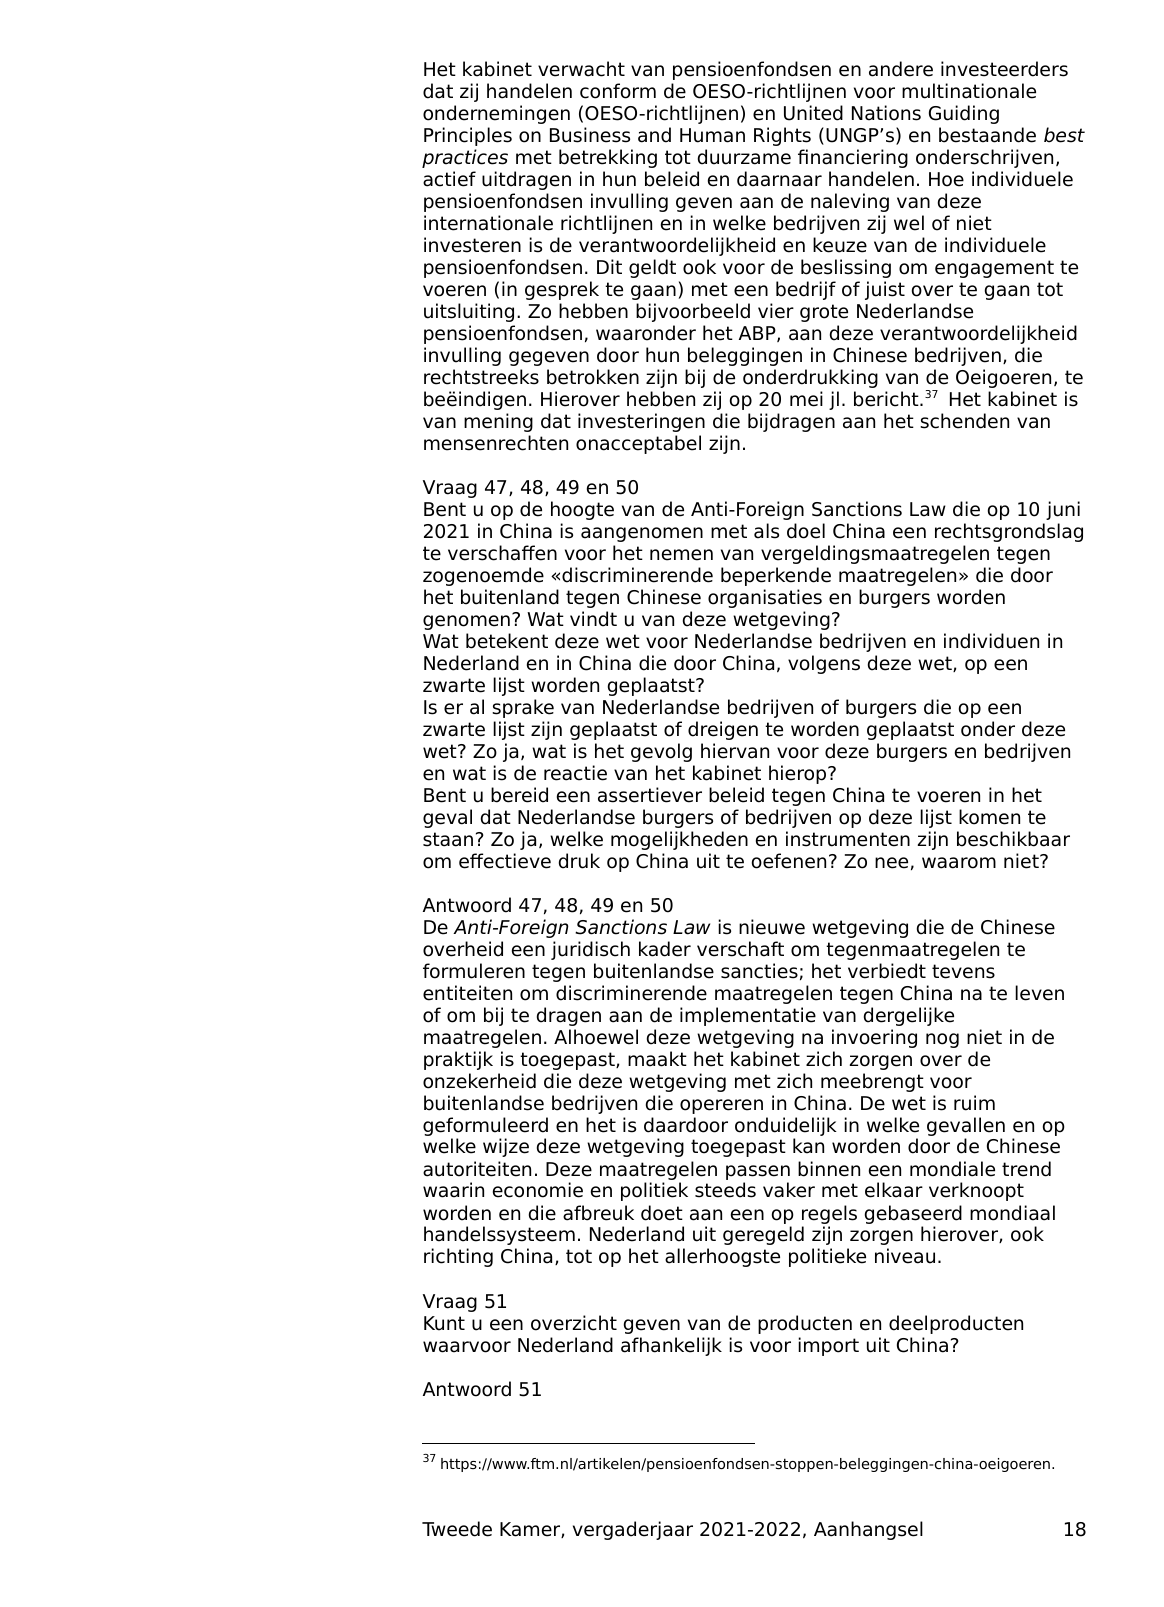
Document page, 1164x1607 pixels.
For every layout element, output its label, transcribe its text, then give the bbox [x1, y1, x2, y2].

text Wat betekent deze wet voor Nederlandse bedrijven en individuen in Nederland en in China die door China, volgens deze wet, op een zwarte lijst worden geplaatst? [422, 631, 1087, 697]
text Is er al sprake van Nederlandse bedrijven of burgers die op een zwarte lijst zijn geplaatst of dreigen te worden geplaatst onder deze wet? Zo ja, wat is het gevolg hiervan voor deze burgers en bedrijven en wat is de reactie van het kabinet hierop? [422, 697, 1087, 784]
text De Anti-Foreign Sanctions Law is nieuwe wetgeving die de Chinese overheid een juridisch kader verschaft om tegenmaatregelen te formuleren tegen buitenlandse sancties; het verbiedt tevens entiteiten om discriminerende maatregelen tegen China na te leven of om bij te dragen aan de implementatie van dergelijke maatregelen. Alhoewel deze wetgeving na invoering nog niet in de praktijk is toegepast, maakt het kabinet zich zorgen over de onzekerheid die deze wetgeving met zich meebrengt voor buitenlandse bedrijven die opereren in China. De wet is ruim geformuleerd en het is daardoor onduidelijk in welke gevallen en op welke wijze deze wetgeving toegepast kan worden door de Chinese autoriteiten. Deze maatregelen passen binnen een mondiale trend waarin economie en politiek steeds vaker met elkaar verknoopt worden en die afbreuk doet aan een op regels gebaseerd mondiaal handelssysteem. Nederland uit geregeld zijn zorgen hierover, ook richting China, tot op het allerhoogste politieke niveau. [422, 917, 1087, 1268]
text https://www.ftm.nl/artikelen/pensioenfondsen-stoppen-beleggingen-china-oeigoeren. [422, 1452, 1087, 1474]
text Vraag 51 [422, 1291, 1087, 1312]
text Vraag 47, 48, 49 en 50 [422, 477, 1087, 499]
text Het kabinet verwacht van pensioenfondsen en andere investeerders dat zij handelen conform de OESO-richtlijnen voor multinationale ondernemingen (OESO-richtlijnen) en United Nations Guiding Principles on Business and Human Rights (UNGP’s) en bestaande best practices met betrekking tot duurzame financiering onderschrijven, actief uitdragen in hun beleid en daarnaar handelen. Hoe individuele pensioenfondsen invulling geven aan de naleving van deze internationale richtlijnen en in welke bedrijven zij wel of niet investeren is de verantwoordelijkheid en keuze van de individuele pensioenfondsen. Dit geldt ook voor de beslissing om engagement te voeren (in gesprek te gaan) met een bedrijf of juist over te gaan tot uitsluiting. Zo hebben bijvoorbeeld vier grote Nederlandse pensioenfondsen, waaronder het ABP, aan deze verantwoordelijkheid invulling gegeven door hun beleggingen in Chinese bedrijven, die rechtstreeks betrokken zijn bij de onderdrukking van de Oeigoeren, te beëindigen. Hierover hebben zij op 20 mei jl. bericht. Het kabinet is van mening dat investeringen die bijdragen aan het schenden van mensenrechten onacceptabel zijn. [422, 59, 1087, 455]
text Kunt u een overzicht geven van de producten en deelproducten waarvoor Nederland afhankelijk is voor import uit China? [422, 1312, 1087, 1356]
text Bent u bereid een assertiever beleid tegen China te voeren in het geval dat Nederlandse burgers of bedrijven op deze lijst komen te staan? Zo ja, welke mogelijkheden en instrumenten zijn beschikbaar om effectieve druk op China uit te oefenen? Zo nee, waarom niet? [422, 784, 1087, 872]
text Antwoord 51 [422, 1379, 1087, 1401]
text Bent u op de hoogte van de Anti-Foreign Sanctions Law die op 10 juni 2021 in China is aangenomen met als doel China een rechtsgrondslag te verschaffen voor het nemen van vergeldingsmaatregelen tegen zogenoemde «discriminerende beperkende maatregelen» die door het buitenland tegen Chinese organisaties en burgers worden genomen? Wat vindt u van deze wetgeving? [422, 499, 1087, 631]
text Antwoord 47, 48, 49 en 50 [422, 895, 1087, 917]
